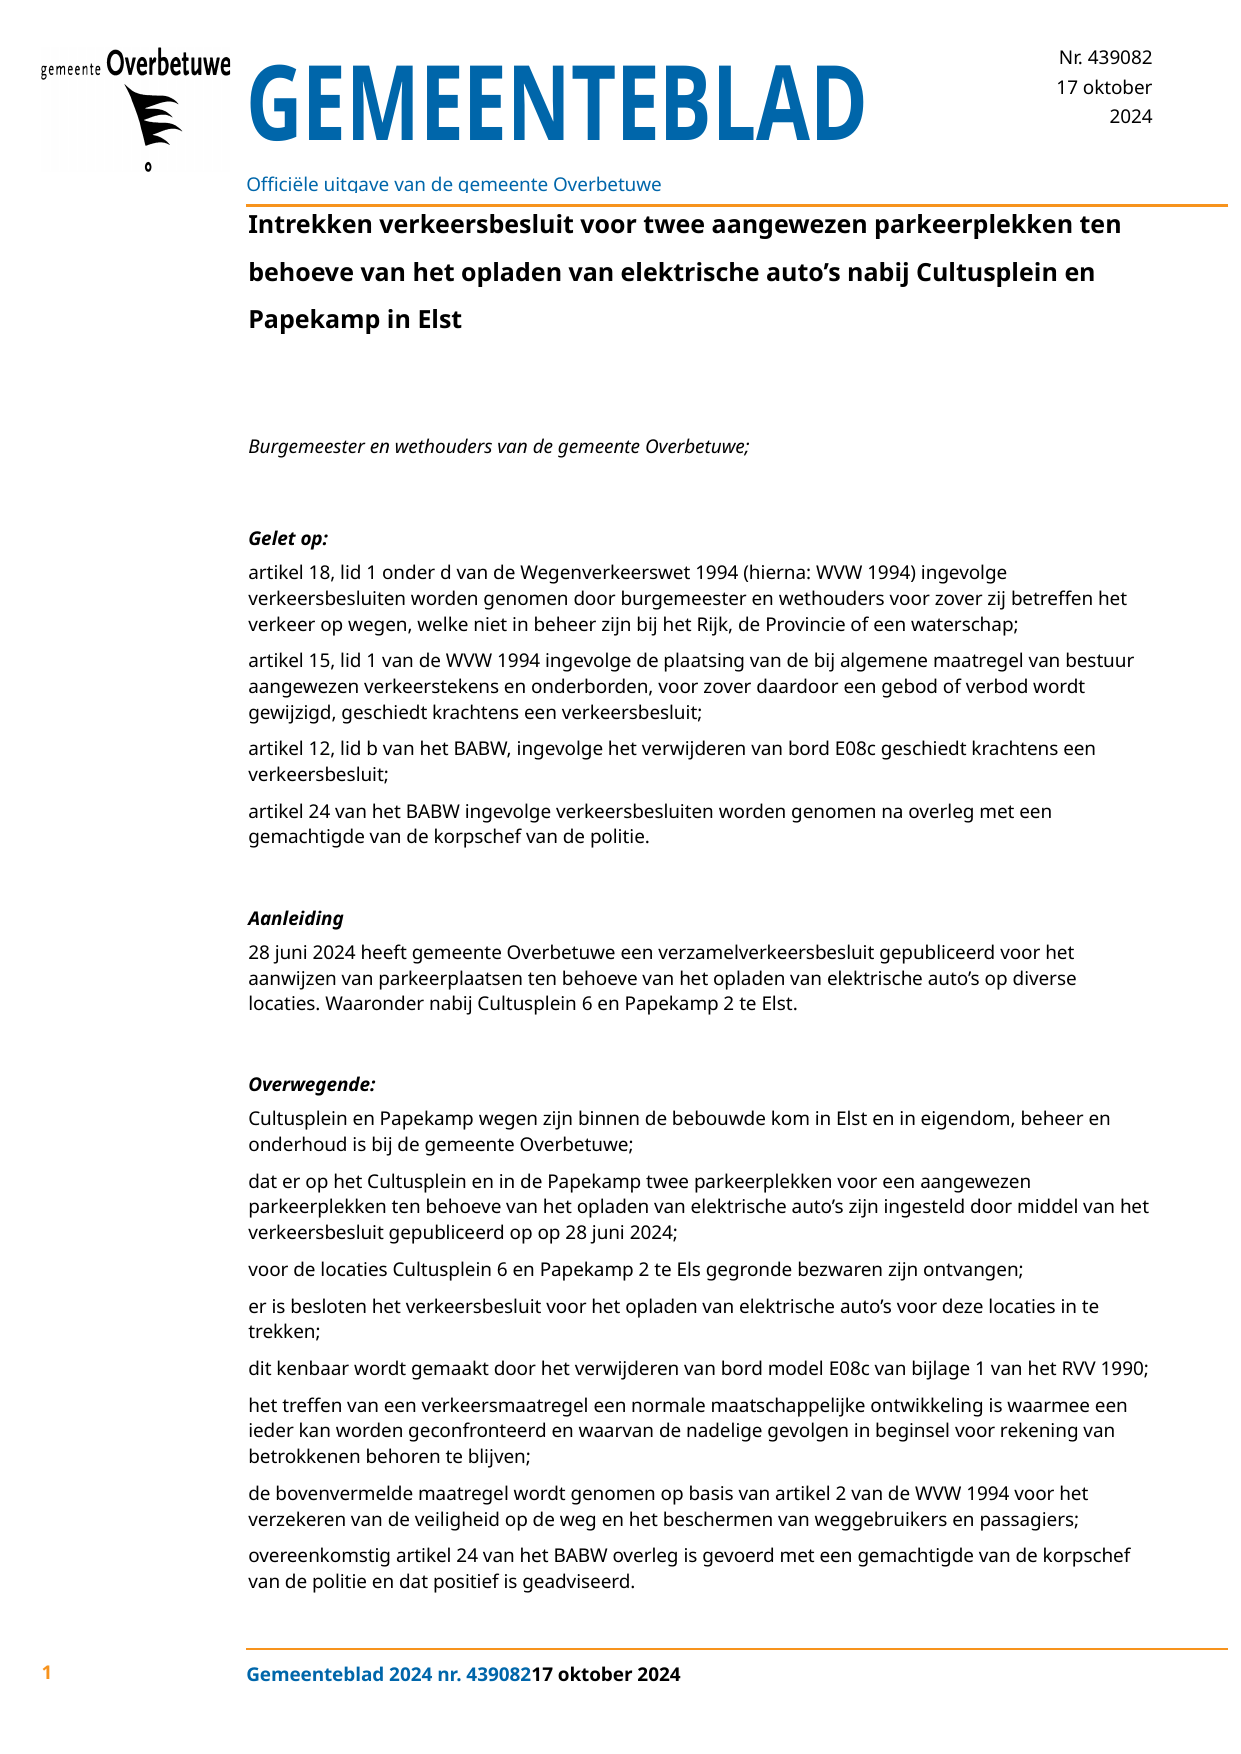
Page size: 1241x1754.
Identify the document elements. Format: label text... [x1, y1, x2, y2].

text voor de locaties Cultusplein 6 en Papekamp 2 te Els gegronde bezwaren zijn ontvangen; [248, 1256, 1152, 1282]
text Burgemeester en wethouders van de gemeente Overbetuwe; [248, 433, 1152, 459]
text er is besloten het verkeersbesluit voor het opladen van elektrische auto’s voor deze locaties in te trekken; [248, 1293, 1152, 1344]
text overeenkomstig artikel 24 van het BABW overleg is gevoerd met een gemachtigde van de korpschef van de politie en dat positief is geadviseerd. [248, 1542, 1152, 1594]
text de bovenvermelde maatregel wordt genomen op basis van artikel 2 van de WVW 1994 voor het verzekeren van de veiligheid op de weg en het beschermen van weggebruikers en passagiers; [248, 1480, 1152, 1531]
text artikel 24 van het BABW ingevolge verkeersbesluiten worden genomen na overleg met een gemachtigde van de korpschef van de politie. [248, 798, 1152, 849]
text Gelet op: [248, 525, 1152, 551]
text dit kenbaar wordt gemaakt door het verwijderen van bord model E08c van bijlage 1 van het RVV 1990; [248, 1355, 1152, 1381]
picture [41, 47, 231, 172]
text Overwegende: [248, 1072, 1152, 1097]
text Intrekken verkeersbesluit voor twee aangewezen parkeerplekken ten behoeve van het opladen van elektrische auto’s nabij Cultusplein en Papekamp in Elst [248, 207, 1152, 336]
text het treffen van een verkeersmaatregel een normale maatschappelijke ontwikkeling is waarmee een ieder kan worden geconfronteerd en waarvan de nadelige gevolgen in beginsel voor rekening van betrokkenen behoren te blijven; [248, 1392, 1152, 1469]
text Cultusplein en Papekamp wegen zijn binnen de bebouwde kom in Elst en in eigendom, beheer en onderhoud is bij de gemeente Overbetuwe; [248, 1106, 1152, 1157]
text 28 juni 2024 heeft gemeente Overbetuwe een verzamelverkeersbesluit gepubliceerd voor het aanwijzen van parkeerplaatsen ten behoeve van het opladen van elektrische auto’s op diverse locaties. Waaronder nabij Cultusplein 6 en Papekamp 2 te Elst. [248, 939, 1152, 1016]
text dat er op het Cultusplein en in de Papekamp twee parkeerplekken voor een aangewezen parkeerplekken ten behoeve van het opladen van elektrische auto’s zijn ingesteld door middel van het verkeersbesluit gepubliceerd op op 28 juni 2024; [248, 1168, 1152, 1245]
text artikel 18, lid 1 onder d van de Wegenverkeerswet 1994 (hierna: WVW 1994) ingevolge verkeersbesluiten worden genomen door burgemeester en wethouders voor zover zij betreffen het verkeer op wegen, welke niet in beheer zijn bij het Rijk, de Provincie of een waterschap; [248, 559, 1152, 637]
text artikel 15, lid 1 van de WVW 1994 ingevolge de plaatsing van de bij algemene maatregel van bestuur aangewezen verkeerstekens en onderborden, voor zover daardoor een gebod of verbod wordt gewijzigd, geschiedt krachtens een verkeersbesluit; [248, 647, 1152, 725]
text Aanleiding [248, 905, 1152, 931]
text artikel 12, lid b van het BABW, ingevolge het verwijderen van bord E08c geschiedt krachtens een verkeersbesluit; [248, 736, 1152, 787]
